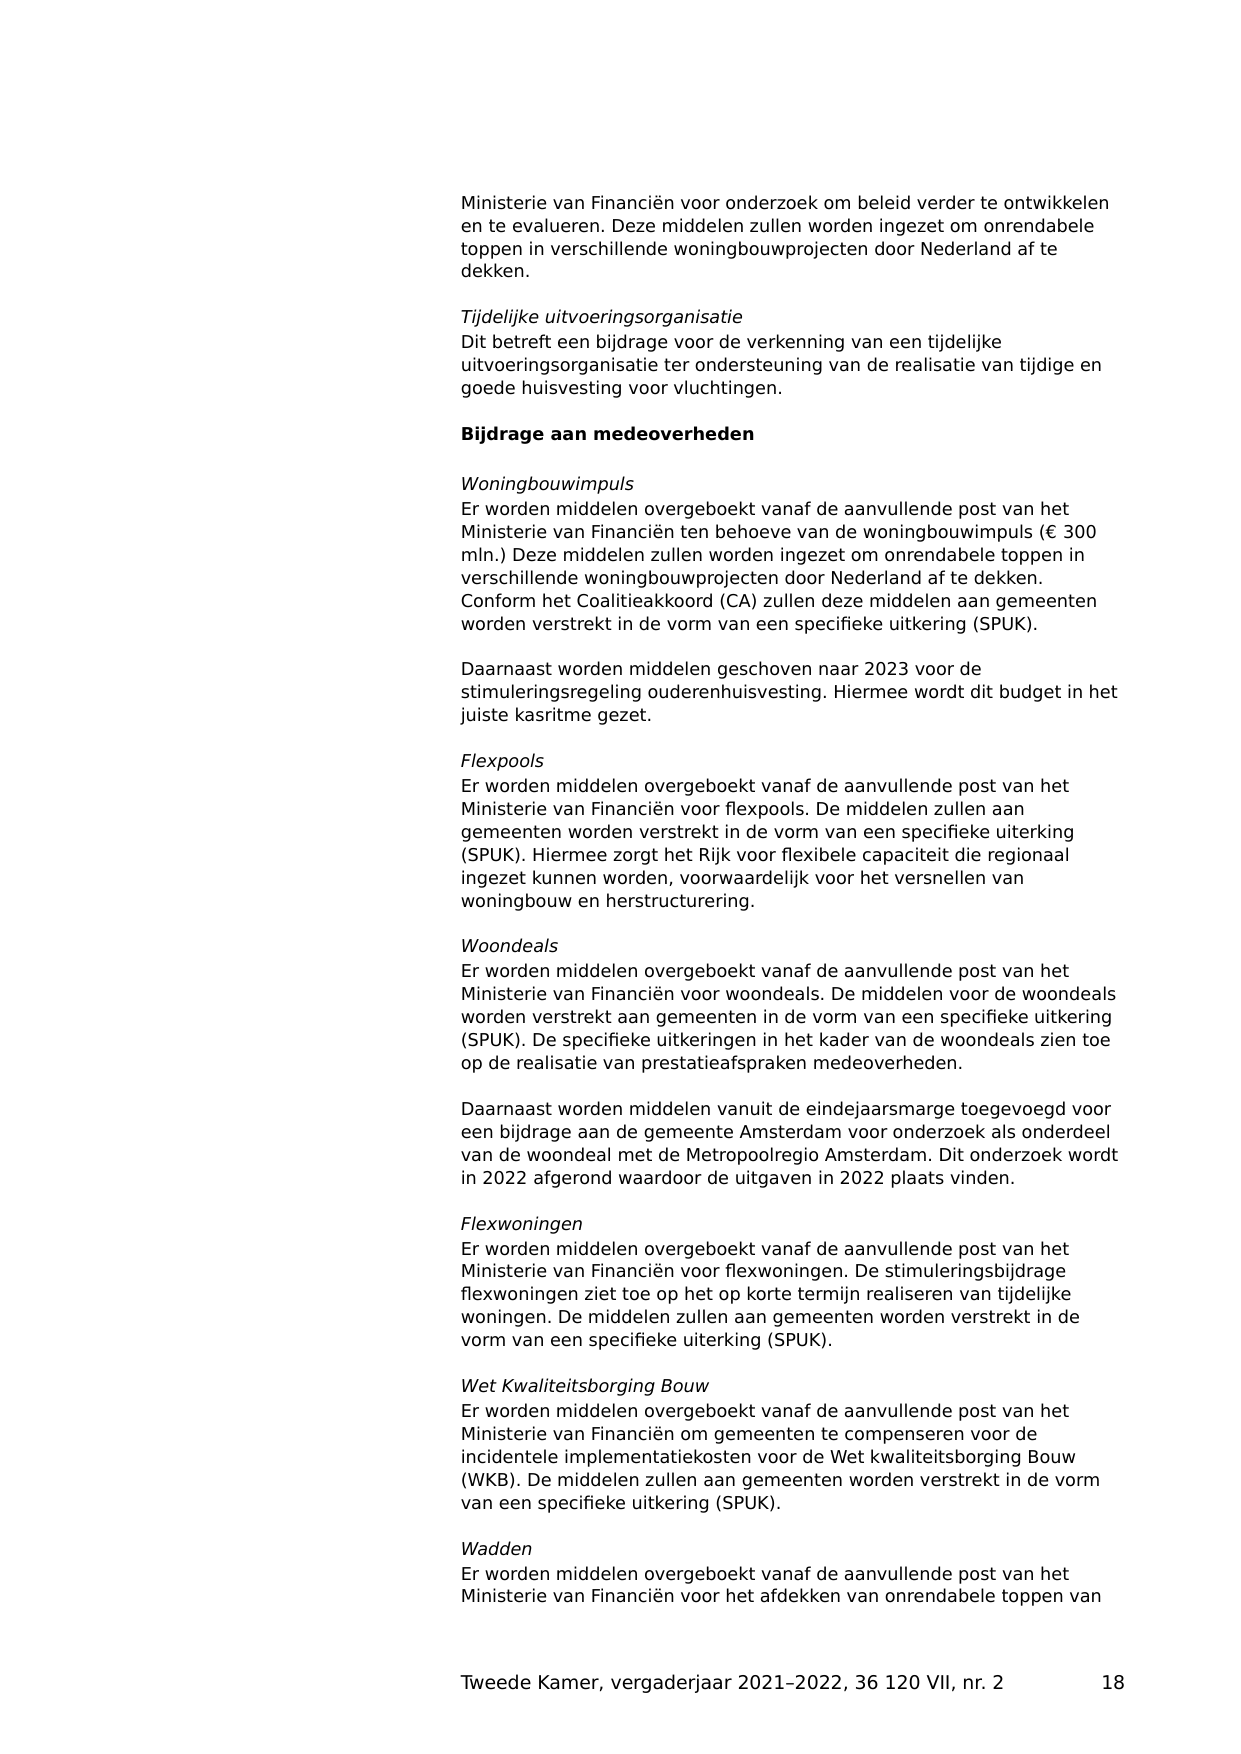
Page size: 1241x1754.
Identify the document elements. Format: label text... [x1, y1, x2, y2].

text Er worden middelen overgeboekt vanaf de aanvullende post van het Ministerie van Financiën voor flexwoningen. De stimuleringsbijdrage flexwoningen ziet toe op het op korte termijn realiseren van tijdelijke woningen. De middelen zullen aan gemeenten worden verstrekt in de vorm van een specifieke uiterking (SPUK). [461, 1237, 1125, 1351]
text Wadden [461, 1537, 1125, 1559]
text Er worden middelen overgeboekt vanaf de aanvullende post van het Ministerie van Financiën voor het afdekken van onrendabele toppen van [461, 1562, 1125, 1607]
text Dit betreft een bijdrage voor de verkenning van een tijdelijke uitvoeringsorganisatie ter ondersteuning van de realisatie van tijdige en goede huisvesting voor vluchtingen. [461, 330, 1125, 399]
text Daarnaast worden middelen geschoven naar 2023 voor de stimuleringsregeling ouderenhuisvesting. Hiermee wordt dit budget in het juiste kasritme gezet. [461, 657, 1125, 726]
text Flexwoningen [461, 1212, 1125, 1234]
text Er worden middelen overgeboekt vanaf de aanvullende post van het Ministerie van Financiën voor flexpools. De middelen zullen aan gemeenten worden verstrekt in de vorm van een specifieke uiterking (SPUK). Hiermee zorgt het Rijk voor flexibele capaciteit die regionaal ingezet kunnen worden, voorwaardelijk voor het versnellen van woningbouw en herstructurering. [461, 774, 1125, 912]
text Er worden middelen overgeboekt vanaf de aanvullende post van het Ministerie van Financiën om gemeenten te compenseren voor de incidentele implementatiekosten voor de Wet kwaliteitsborging Bouw (WKB). De middelen zullen aan gemeenten worden verstrekt in de vorm van een specifieke uitkering (SPUK). [461, 1399, 1125, 1514]
text Flexpools [461, 749, 1125, 772]
text Daarnaast worden middelen vanuit de eindejaarsmarge toegevoegd voor een bijdrage aan de gemeente Amsterdam voor onderzoek als onderdeel van de woondeal met de Metropoolregio Amsterdam. Dit onderzoek wordt in 2022 afgerond waardoor de uitgaven in 2022 plaats vinden. [461, 1097, 1125, 1189]
text Woondeals [461, 934, 1125, 957]
text Woningbouwimpuls [461, 472, 1125, 495]
text Bijdrage aan medeoverheden [461, 422, 1125, 445]
text Er worden middelen overgeboekt vanaf de aanvullende post van het Ministerie van Financiën voor woondeals. De middelen voor de woondeals worden verstrekt aan gemeenten in de vorm van een specifieke uitkering (SPUK). De specifieke uitkeringen in het kader van de woondeals zien toe op de realisatie van prestatieafspraken medeoverheden. [461, 959, 1125, 1074]
text Ministerie van Financiën voor onderzoek om beleid verder te ontwikkelen en te evalueren. Deze middelen zullen worden ingezet om onrendabele toppen in verschillende woningbouwprojecten door Nederland af te dekken. [461, 191, 1125, 282]
text Er worden middelen overgeboekt vanaf de aanvullende post van het Ministerie van Financiën ten behoeve van de woningbouwimpuls (€ 300 mln.) Deze middelen zullen worden ingezet om onrendabele toppen in verschillende woningbouwprojecten door Nederland af te dekken. Conform het Coalitieakkoord (CA) zullen deze middelen aan gemeenten worden verstrekt in de vorm van een specifieke uitkering (SPUK). [461, 497, 1125, 634]
text Tijdelijke uitvoeringsorganisatie [461, 305, 1125, 328]
text Wet Kwaliteitsborging Bouw [461, 1374, 1125, 1397]
